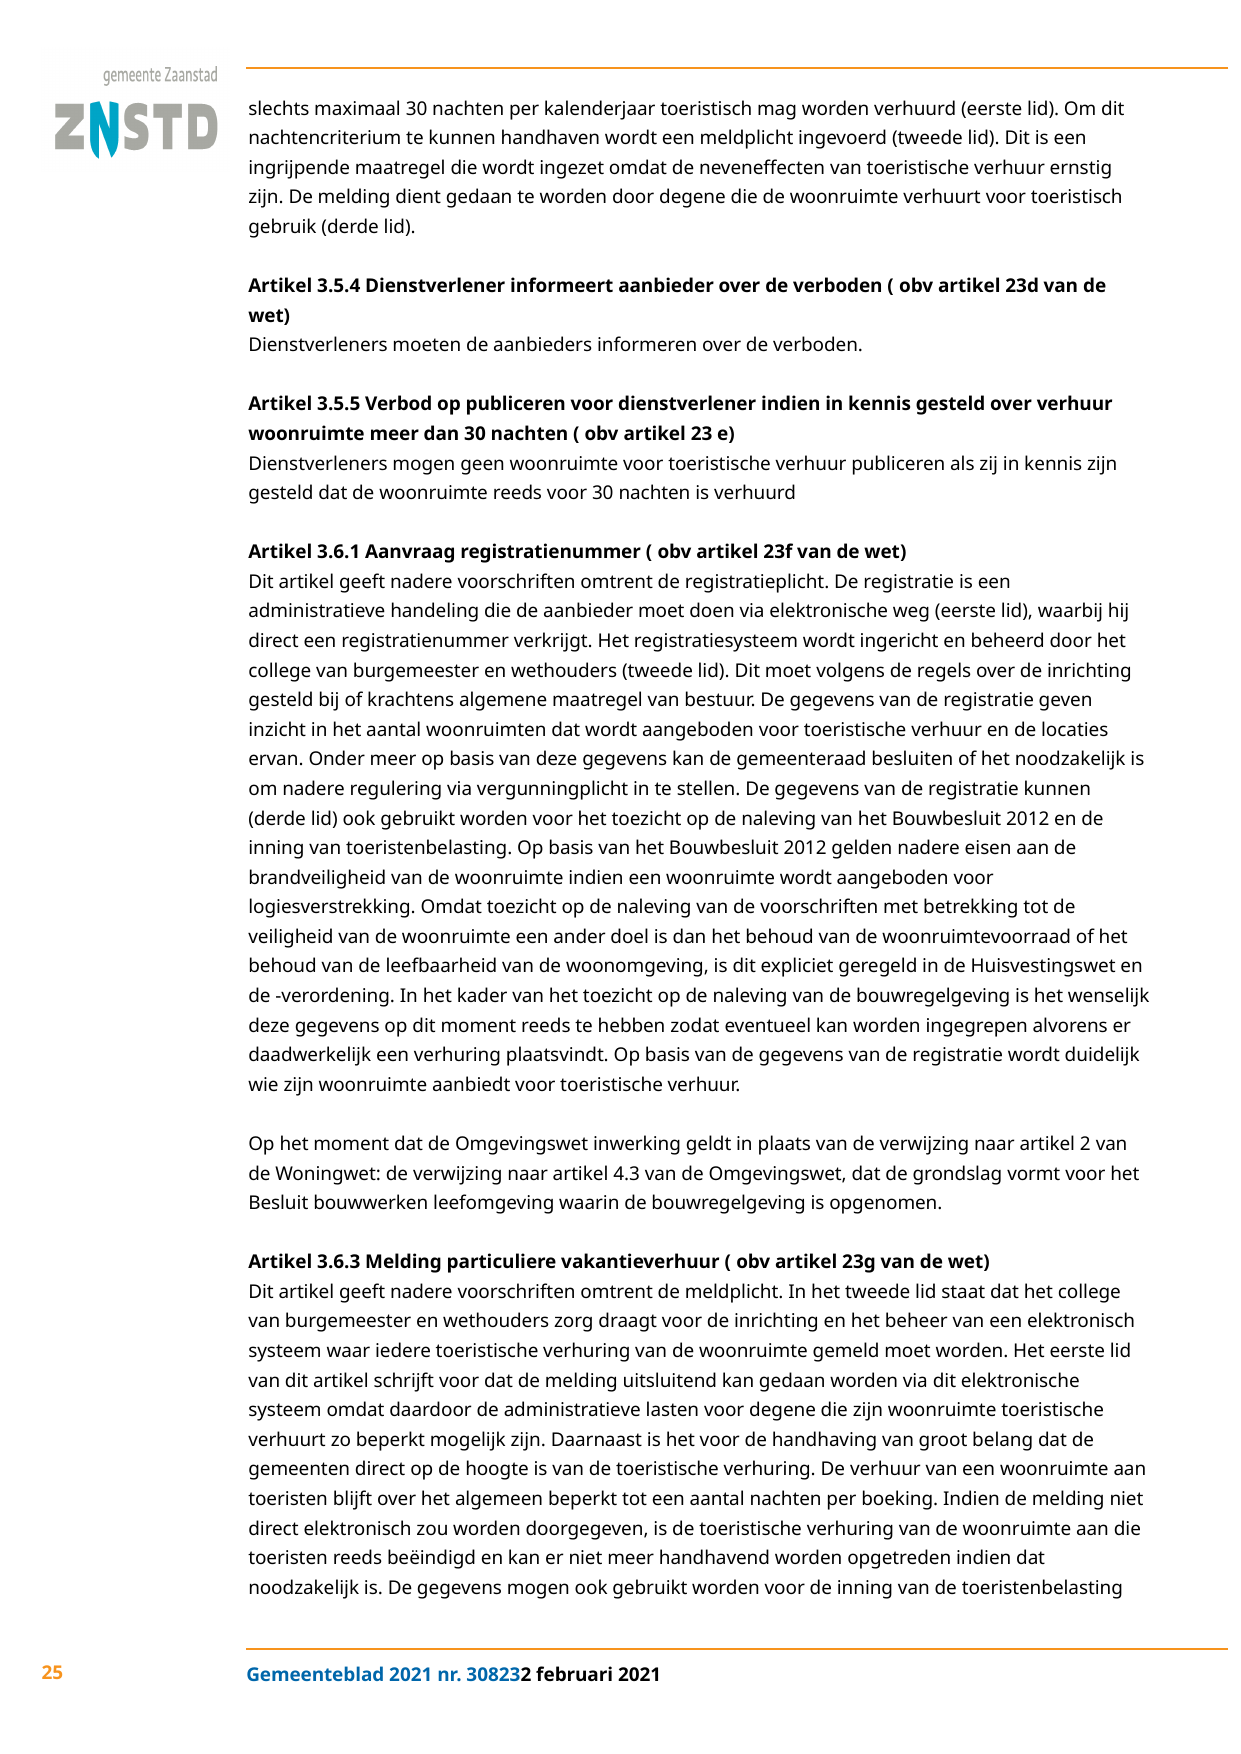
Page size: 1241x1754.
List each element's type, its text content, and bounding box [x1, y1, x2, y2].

text Artikel 3.6.3 Melding particuliere vakantieverhuur ( obv artikel 23g van de wet) [248, 1248, 1152, 1274]
text Dienstverleners moeten de aanbieders informeren over de verboden. [248, 331, 1152, 357]
text Dit artikel geeft nadere voorschriften omtrent de meldplicht. In het tweede lid staat dat het college van burgemeester en wethouders zorg draagt voor de inrichting en het beheer van een elektronisch systeem waar iedere toeristische verhuring van de woonruimte gemeld moet worden. Het eerste lid van dit artikel schrijft voor dat de melding uitsluitend kan gedaan worden via dit elektronische systeem omdat daardoor de administratieve lasten voor degene die zijn woonruimte toeristische verhuurt zo beperkt mogelijk zijn. Daarnaast is het voor de handhaving van groot belang dat de gemeenten direct op de hoogte is van de toeristische verhuring. De verhuur van een woonruimte aan toeristen blijft over het algemeen beperkt tot een aantal nachten per boeking. Indien de melding niet direct elektronisch zou worden doorgegeven, is de toeristische verhuring van de woonruimte aan die toeristen reeds beëindigd en kan er niet meer handhavend worden opgetreden indien dat noodzakelijk is. De gegevens mogen ook gebruikt worden voor de inning van de toeristenbelasting [248, 1278, 1152, 1600]
text slechts maximaal 30 nachten per kalenderjaar toeristisch mag worden verhuurd (eerste lid). Om dit nachtencriterium te kunnen handhaven wordt een meldplicht ingevoerd (tweede lid). Dit is een ingrijpende maatregel die wordt ingezet omdat de neveneffecten van toeristische verhuur ernstig zijn. De melding dient gedaan te worden door degene die de woonruimte verhuurt voor toeristisch gebruik (derde lid). [248, 95, 1152, 239]
text Artikel 3.6.1 Aanvraag registratienummer ( obv artikel 23f van de wet) [248, 538, 1152, 564]
picture [41, 47, 231, 172]
text Artikel 3.5.4 Dienstverlener informeert aanbieder over de verboden ( obv artikel 23d van de wet) [248, 272, 1152, 328]
text Op het moment dat de Omgevingswet inwerking geldt in plaats van de verwijzing naar artikel 2 van de Woningwet: de verwijzing naar artikel 4.3 van de Omgevingswet, dat de grondslag vormt voor het Besluit bouwwerken leefomgeving waarin de bouwregelgeving is opgenomen. [248, 1130, 1152, 1215]
text Artikel 3.5.5 Verbod op publiceren voor dienstverlener indien in kennis gesteld over verhuur woonruimte meer dan 30 nachten ( obv artikel 23 e) [248, 391, 1152, 446]
text Dienstverleners mogen geen woonruimte voor toeristische verhuur publiceren als zij in kennis zijn gesteld dat de woonruimte reeds voor 30 nachten is verhuurd [248, 450, 1152, 505]
text Dit artikel geeft nadere voorschriften omtrent de registratieplicht. De registratie is een administratieve handeling die de aanbieder moet doen via elektronische weg (eerste lid), waarbij hij direct een registratienummer verkrijgt. Het registratiesysteem wordt ingericht en beheerd door het college van burgemeester en wethouders (tweede lid). Dit moet volgens de regels over de inrichting gesteld bij of krachtens algemene maatregel van bestuur. De gegevens van de registratie geven inzicht in het aantal woonruimten dat wordt aangeboden voor toeristische verhuur en de locaties ervan. Onder meer op basis van deze gegevens kan de gemeenteraad besluiten of het noodzakelijk is om nadere regulering via vergunningplicht in te stellen. De gegevens van de registratie kunnen (derde lid) ook gebruikt worden voor het toezicht op de naleving van het Bouwbesluit 2012 en de inning van toeristenbelasting. Op basis van het Bouwbesluit 2012 gelden nadere eisen aan de brandveiligheid van de woonruimte indien een woonruimte wordt aangeboden voor logiesverstrekking. Omdat toezicht op de naleving van de voorschriften met betrekking tot de veiligheid van de woonruimte een ander doel is dan het behoud van de woonruimtevoorraad of het behoud van de leefbaarheid van de woonomgeving, is dit expliciet geregeld in de Huisvestingswet en de -verordening. In het kader van het toezicht op de naleving van de bouwregelgeving is het wenselijk deze gegevens op dit moment reeds te hebben zodat eventueel kan worden ingegrepen alvorens er daadwerkelijk een verhuring plaatsvindt. Op basis van de gegevens van de registratie wordt duidelijk wie zijn woonruimte aanbiedt voor toeristische verhuur. [248, 568, 1152, 1097]
